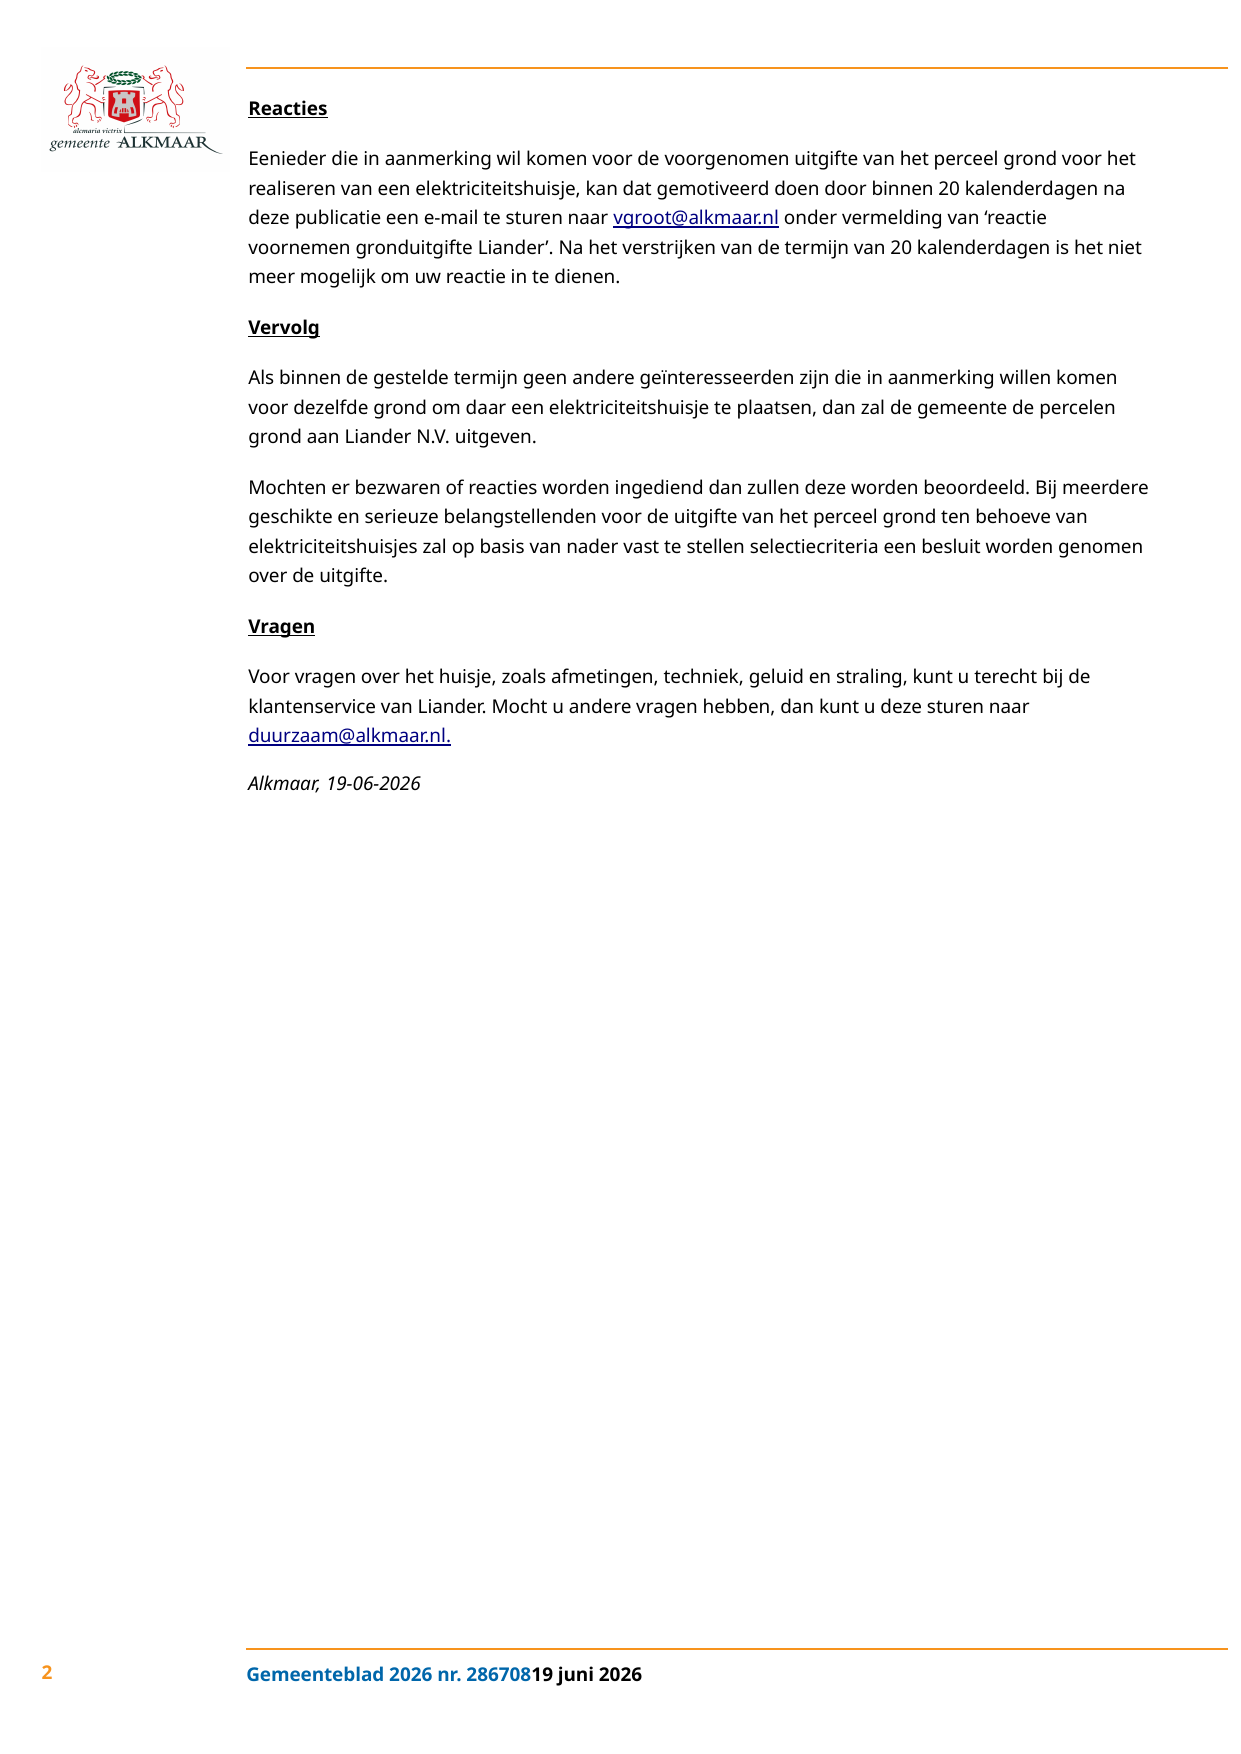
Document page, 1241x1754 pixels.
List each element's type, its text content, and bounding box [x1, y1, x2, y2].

text Vervolg [248, 314, 1152, 340]
text Alkmaar, 19-06-2026 [248, 771, 1152, 796]
text Voor vragen over het huisje, zoals afmetingen, techniek, geluid en straling, kunt u terecht bij de klantenservice van Liander. Mocht u andere vragen hebben, dan kunt u deze sturen naar duurzaam@alkmaar.nl. [248, 663, 1152, 748]
text Als binnen de gestelde termijn geen andere geïnteresseerden zijn die in aanmerking willen komen voor dezelfde grond om daar een elektriciteitshuisje te plaatsen, dan zal de gemeente de percelen grond aan Liander N.V. uitgeven. [248, 364, 1152, 449]
text Vragen [248, 613, 1152, 639]
picture [41, 47, 231, 172]
text Eenieder die in aanmerking wil komen voor de voorgenomen uitgifte van het perceel grond voor het realiseren van een elektriciteitshuisje, kan dat gemotiveerd doen door binnen 20 kalenderdagen na deze publicatie een e-mail te sturen naar vgroot@alkmaar.nl onder vermelding van ‘reactie voornemen gronduitgifte Liander’. Na het verstrijken van de termijn van 20 kalenderdagen is het niet meer mogelijk om uw reactie in te dienen. [248, 145, 1152, 289]
text Mochten er bezwaren of reacties worden ingediend dan zullen deze worden beoordeeld. Bij meerdere geschikte en serieuze belangstellenden voor de uitgifte van het perceel grond ten behoeve van elektriciteitshuisjes zal op basis van nader vast te stellen selectiecriteria een besluit worden genomen over de uitgifte. [248, 474, 1152, 588]
text Reacties [248, 95, 1152, 121]
